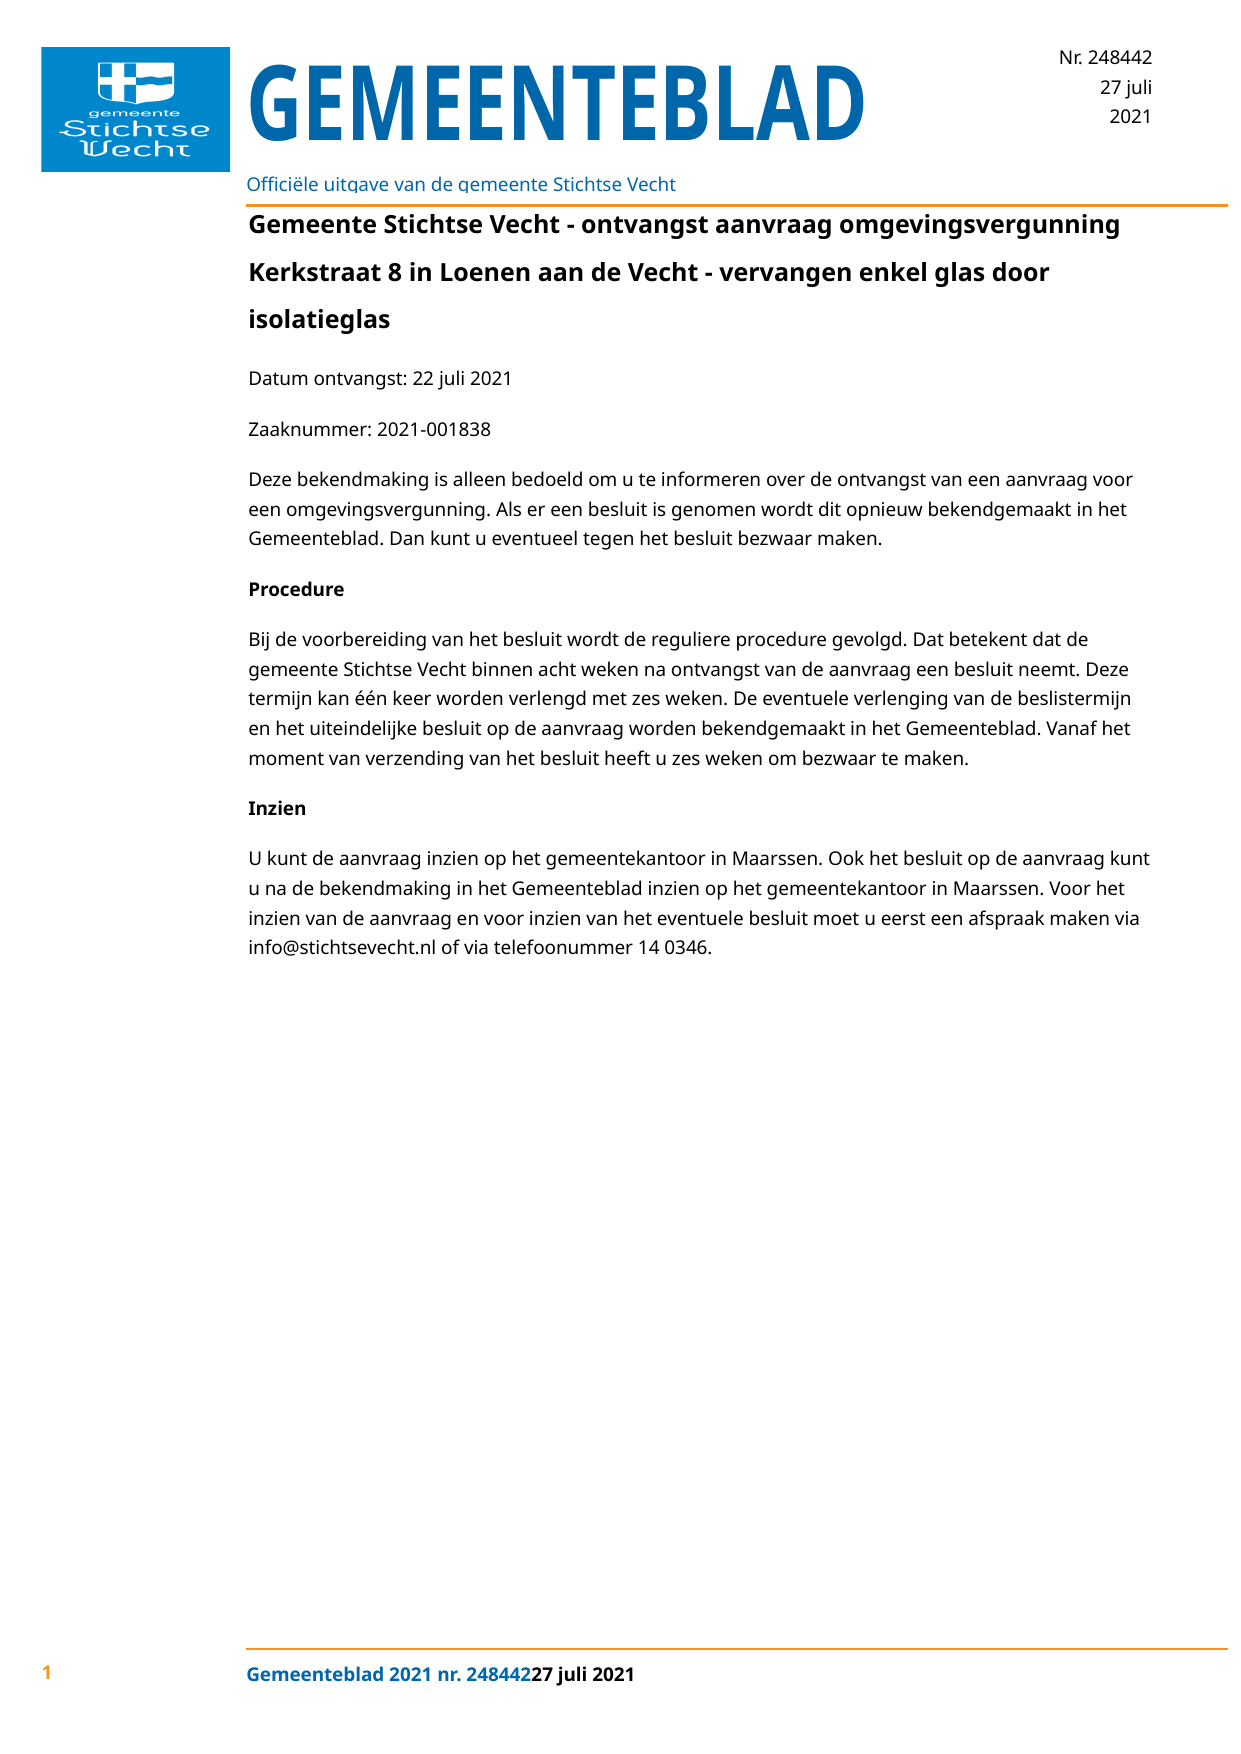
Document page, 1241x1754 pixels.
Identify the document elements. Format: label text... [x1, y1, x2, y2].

text Datum ontvangst: 22 juli 2021 [248, 366, 1152, 391]
picture [137, 63, 174, 103]
text Deze bekendmaking is alleen bedoeld om u te informeren over de ontvangst van een aanvraag voor een omgevingsvergunning. Als er een besluit is genomen wordt dit opnieuw bekendgemaakt in het Gemeenteblad. Dan kunt u eventueel tegen het besluit bezwaar maken. [248, 466, 1152, 551]
text Zaaknummer: 2021-001838 [248, 416, 1152, 442]
text Gemeente Stichtse Vecht - ontvangst aanvraag omgevingsvergunning Kerkstraat 8 in Loenen aan de Vecht - vervangen enkel glas door isolatieglas [248, 207, 1152, 336]
text Bij de voorbereiding van het besluit wordt de reguliere procedure gevolgd. Dat betekent dat de gemeente Stichtse Vecht binnen acht weken na ontvangst van de aanvraag een besluit neemt. Deze termijn kan één keer worden verlengd met zes weken. De eventuele verlenging van de beslistermijn en het uiteindelijke besluit op de aanvraag worden bekendgemaakt in het Gemeenteblad. Vanaf het moment van verzending van het besluit heeft u zes weken om bezwaar te maken. [248, 626, 1152, 770]
picture [99, 63, 135, 101]
text U kunt de aanvraag inzien op het gemeentekantoor in Maarssen. Ook het besluit op de aanvraag kunt u na de bekendmaking in het Gemeenteblad inzien op het gemeentekantoor in Maarssen. Voor het inzien van de aanvraag en voor inzien van het eventuele besluit moet u eerst een afspraak maken via info@stichtsevecht.nl of via telefoonummer 14 0346. [248, 846, 1152, 960]
text Inzien [248, 795, 1152, 821]
text Procedure [248, 576, 1152, 602]
